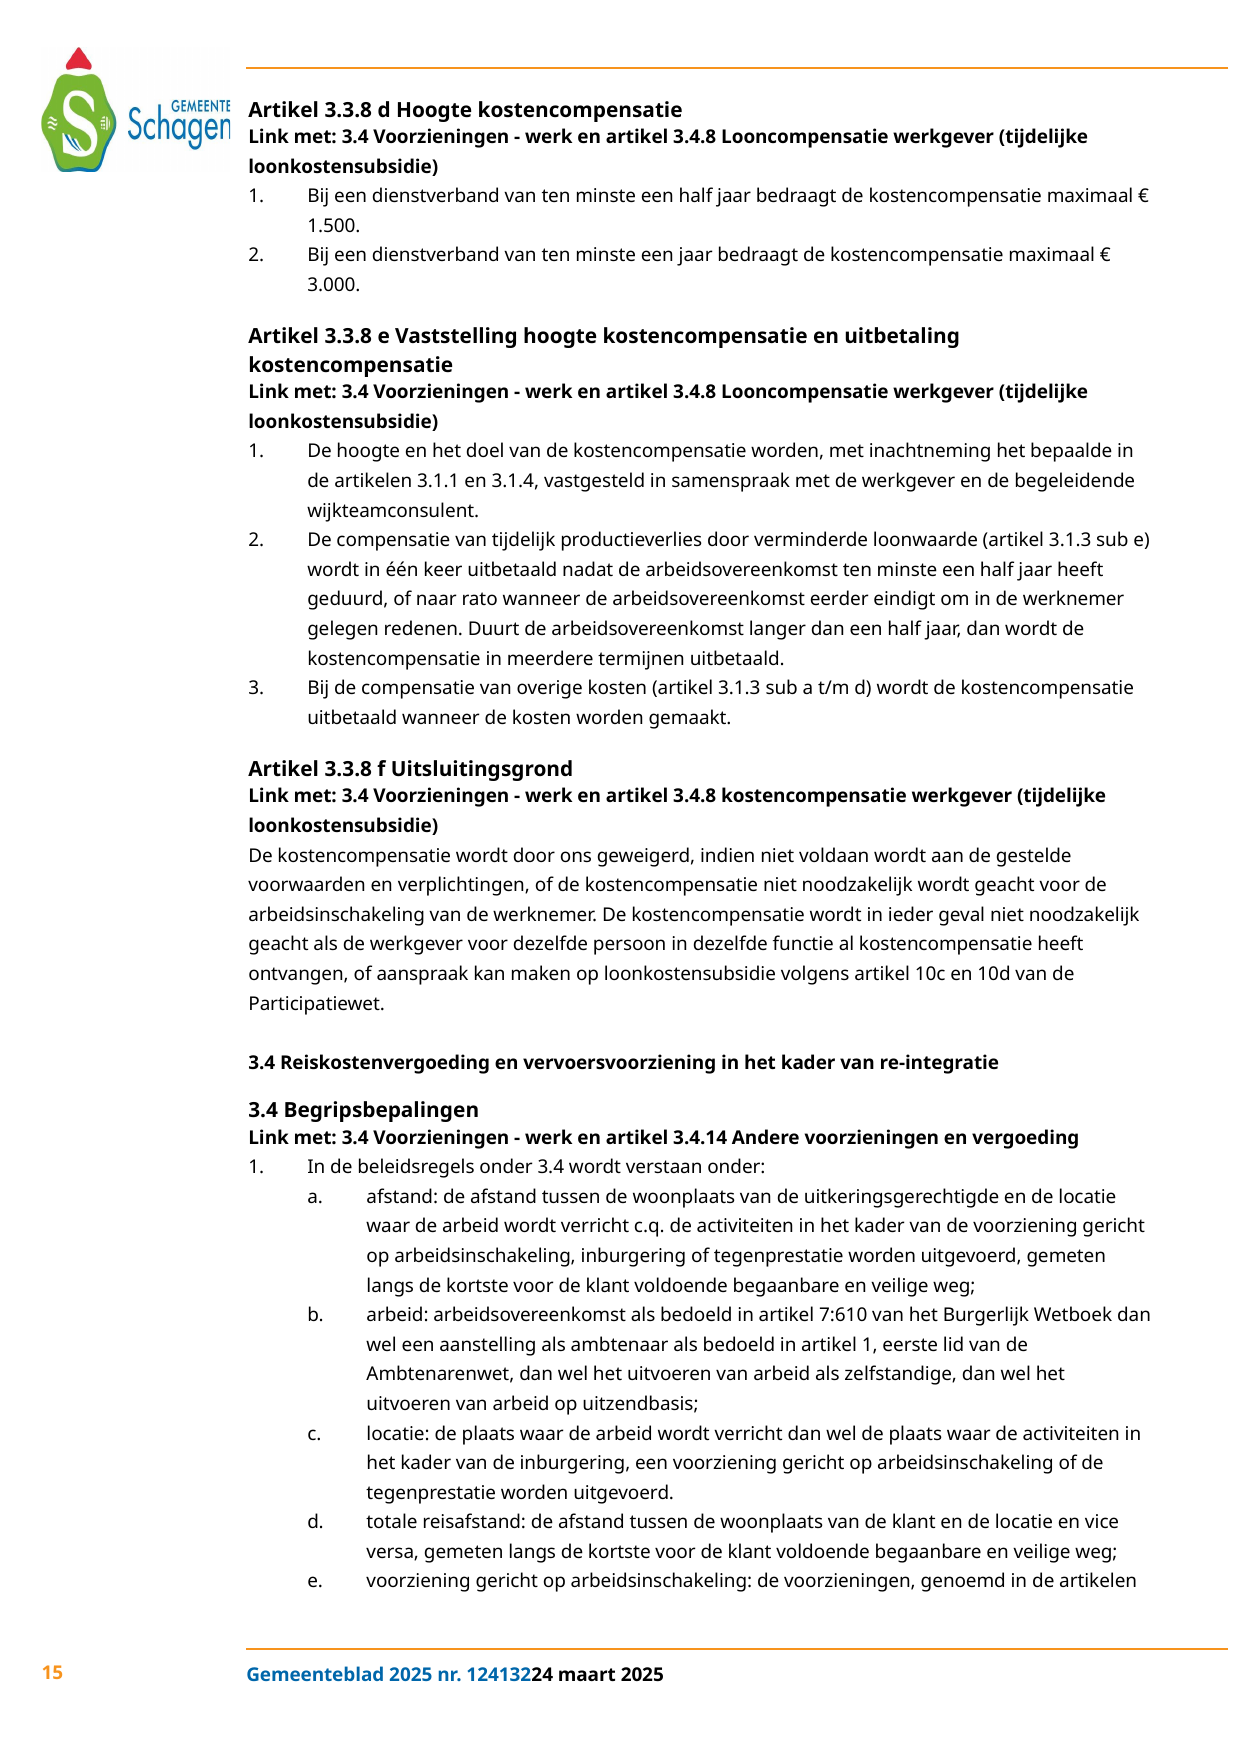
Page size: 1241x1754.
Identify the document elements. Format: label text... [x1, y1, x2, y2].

text Link met: 3.4 Voorzieningen - werk en artikel 3.4.8 Looncompensatie werkgever (tijdelijke loonkostensubsidie) [248, 123, 1152, 178]
list arbeid: arbeidsovereenkomst als bedoeld in artikel 7:610 van het Burgerlijk Wetboek dan wel een aanstelling als ambtenaar als bedoeld in artikel 1, eerste lid van de Ambtenarenwet, dan wel het uitvoeren van arbeid als zelfstandige, dan wel het uitvoeren van arbeid op uitzendbasis; [307, 1301, 1152, 1416]
text Artikel 3.3.8 d Hoogte kostencompensatie [248, 95, 1152, 123]
list Bij een dienstverband van ten minste een jaar bedraagt de kostencompensatie maximaal € 3.000. [248, 242, 1152, 297]
text Artikel 3.3.8 e Vaststelling hoogte kostencompensatie en uitbetaling kostencompensatie [248, 322, 1152, 378]
list Bij de compensatie van overige kosten (artikel 3.1.3 sub a t/m d) wordt de kostencompensatie uitbetaald wanneer de kosten worden gemaakt. [248, 674, 1152, 729]
text Artikel 3.3.8 f Uitsluitingsgrond [248, 754, 1152, 783]
text De kostencompensatie wordt door ons geweigerd, indien niet voldaan wordt aan de gestelde voorwaarden en verplichtingen, of de kostencompensatie niet noodzakelijk wordt geacht voor de arbeidsinschakeling van de werknemer. De kostencompensatie wordt in ieder geval niet noodzakelijk geacht als de werkgever voor dezelfde persoon in dezelfde functie al kostencompensatie heeft ontvangen, of aanspraak kan maken op loonkostensubsidie volgens artikel 10c en 10d van de Participatiewet. [248, 842, 1152, 1016]
list voorziening gericht op arbeidsinschakeling: de voorzieningen, genoemd in de artikelen [307, 1568, 1152, 1593]
list Bij een dienstverband van ten minste een half jaar bedraagt de kostencompensatie maximaal € 1.500. [248, 182, 1152, 238]
text Link met: 3.4 Voorzieningen - werk en artikel 3.4.8 Looncompensatie werkgever (tijdelijke loonkostensubsidie) [248, 378, 1152, 434]
text Link met: 3.4 Voorzieningen - werk en artikel 3.4.8 kostencompensatie werkgever (tijdelijke loonkostensubsidie) [248, 783, 1152, 838]
list De compensatie van tijdelijk productieverlies door verminderde loonwaarde (artikel 3.1.3 sub e) wordt in één keer uitbetaald nadat de arbeidsovereenkomst ten minste een half jaar heeft geduurd, of naar rato wanneer de arbeidsovereenkomst eerder eindigt om in de werknemer gelegen redenen. Duurt de arbeidsovereenkomst langer dan een half jaar, dan wordt de kostencompensatie in meerdere termijnen uitbetaald. [248, 526, 1152, 670]
list In de beleidsregels onder 3.4 wordt verstaan onder: [248, 1153, 1152, 1179]
text 3.4 Begripsbepalingen [248, 1096, 1152, 1124]
picture [41, 47, 231, 172]
text 3.4 Reiskostenvergoeding en vervoersvoorziening in het kader van re-integratie [248, 1049, 1152, 1075]
list locatie: de plaats waar de arbeid wordt verricht dan wel de plaats waar de activiteiten in het kader van de inburgering, een voorziening gericht op arbeidsinschakeling of de tegenprestatie worden uitgevoerd. [307, 1420, 1152, 1505]
text Link met: 3.4 Voorzieningen - werk en artikel 3.4.14 Andere voorzieningen en vergoeding [248, 1124, 1152, 1150]
list totale reisafstand: de afstand tussen de woonplaats van de klant en de locatie en vice versa, gemeten langs de kortste voor de klant voldoende begaanbare en veilige weg; [307, 1508, 1152, 1564]
list De hoogte en het doel van de kostencompensatie worden, met inachtneming het bepaalde in de artikelen 3.1.1 en 3.1.4, vastgesteld in samenspraak met de werkgever en de begeleidende wijkteamconsulent. [248, 438, 1152, 522]
list afstand: de afstand tussen de woonplaats van de uitkeringsgerechtigde en de locatie waar de arbeid wordt verricht c.q. de activiteiten in het kader van de voorziening gericht op arbeidsinschakeling, inburgering of tegenprestatie worden uitgevoerd, gemeten langs de kortste voor de klant voldoende begaanbare en veilige weg; [307, 1183, 1152, 1298]
